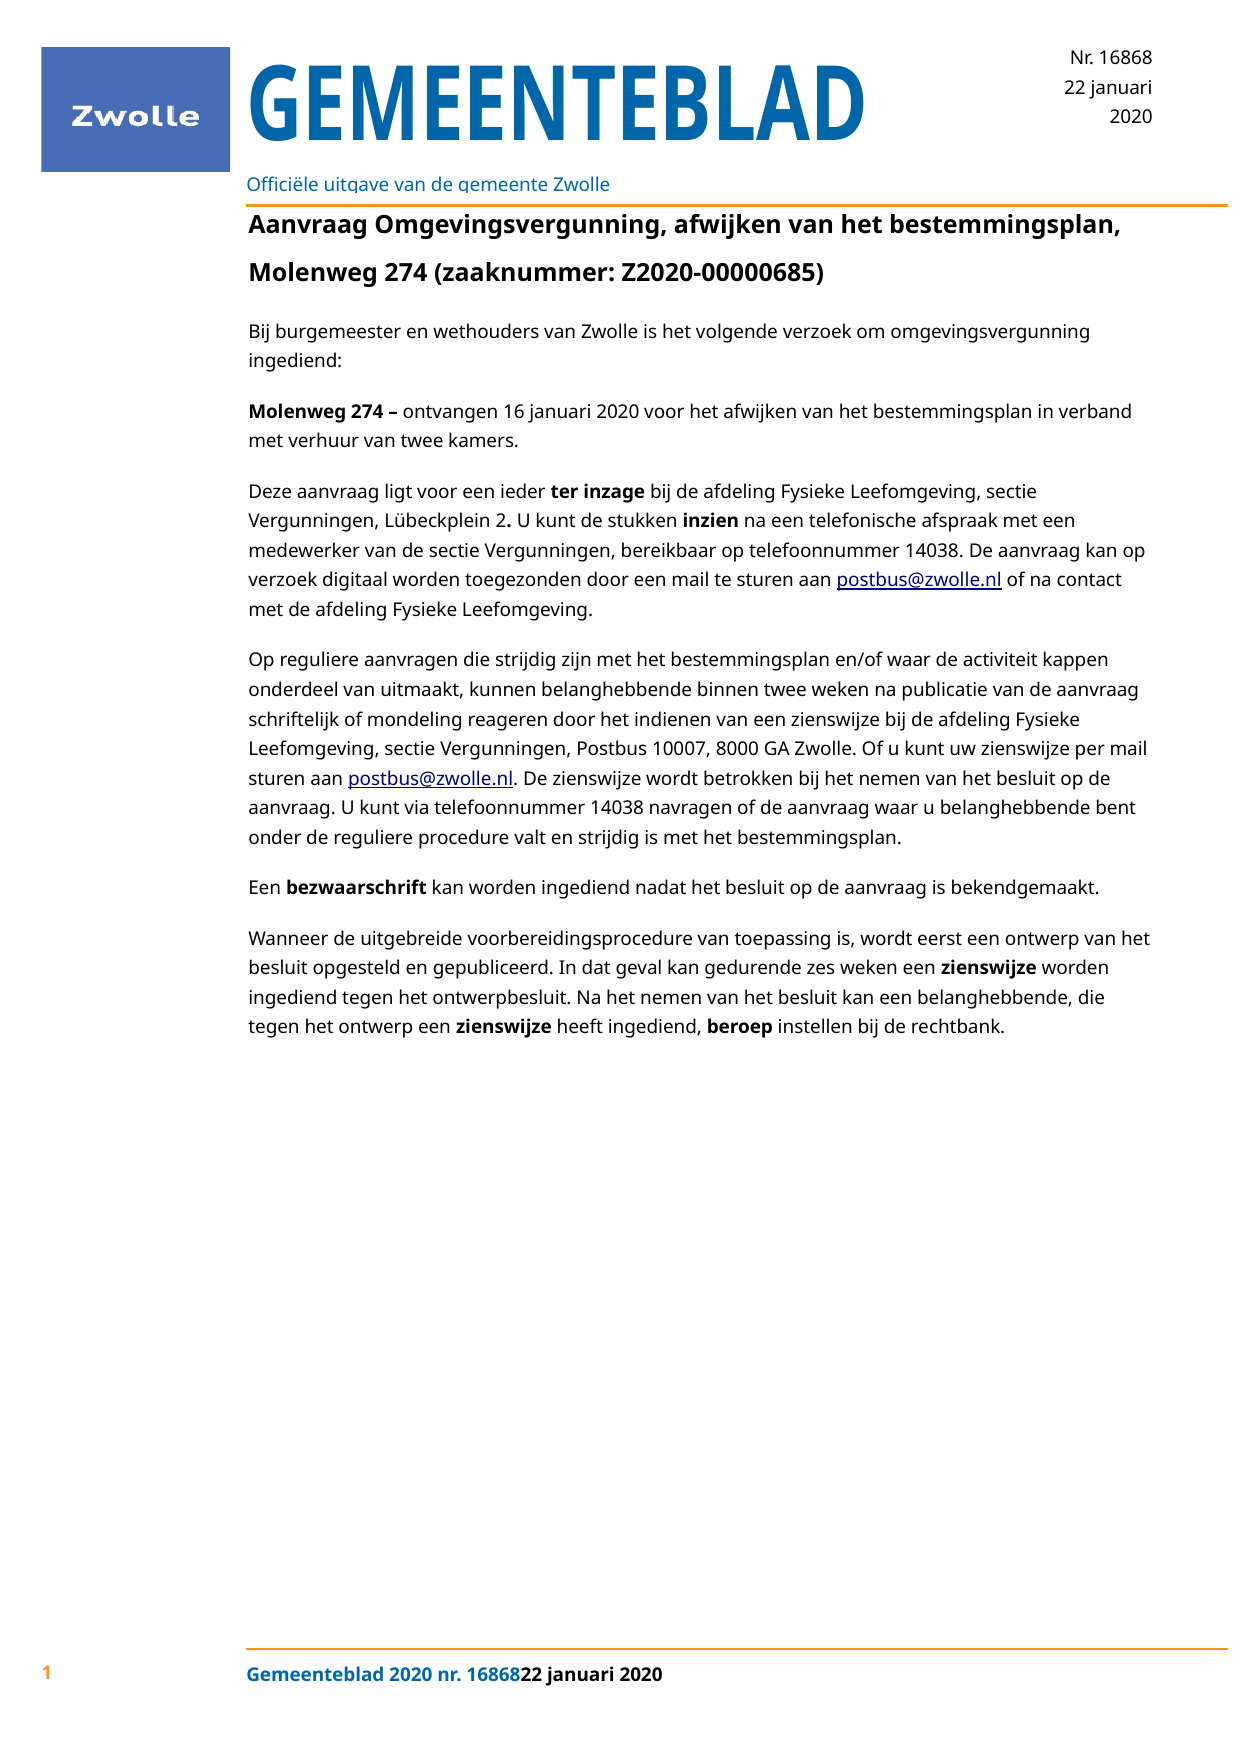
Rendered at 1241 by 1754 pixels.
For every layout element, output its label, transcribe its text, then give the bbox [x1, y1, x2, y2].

text Molenweg 274 – ontvangen 16 januari 2020 voor het afwijken van het bestemmingsplan in verband met verhuur van twee kamers. [248, 398, 1152, 453]
text Wanneer de uitgebreide voorbereidingsprocedure van toepassing is, wordt eerst een ontwerp van het besluit opgesteld en gepubliceerd. In dat geval kan gedurende zes weken een zienswijze worden ingediend tegen het ontwerpbesluit. Na het nemen van het besluit kan een belanghebbende, die tegen het ontwerp een zienswijze heeft ingediend, beroep instellen bij de rechtbank. [248, 925, 1152, 1039]
picture [41, 47, 231, 172]
text Op reguliere aanvragen die strijdig zijn met het bestemmingsplan en/of waar de activiteit kappen onderdeel van uitmaakt, kunnen belanghebbende binnen twee weken na publicatie van de aanvraag schriftelijk of mondeling reageren door het indienen van een zienswijze bij de afdeling Fysieke Leefomgeving, sectie Vergunningen, Postbus 10007, 8000 GA Zwolle. Of u kunt uw zienswijze per mail sturen aan postbus@zwolle.nl. De zienswijze wordt betrokken bij het nemen van het besluit op de aanvraag. U kunt via telefoonnummer 14038 navragen of de aanvraag waar u belanghebbende bent onder de reguliere procedure valt en strijdig is met het bestemmingsplan. [248, 647, 1152, 850]
text Deze aanvraag ligt voor een ieder ter inzage bij de afdeling Fysieke Leefomgeving, sectie Vergunningen, Lübeckplein 2. U kunt de stukken inzien na een telefonische afspraak met een medewerker van de sectie Vergunningen, bereikbaar op telefoonnummer 14038. De aanvraag kan op verzoek digitaal worden toegezonden door een mail te sturen aan postbus@zwolle.nl of na contact met de afdeling Fysieke Leefomgeving. [248, 478, 1152, 622]
text Aanvraag Omgevingsvergunning, afwijken van het bestemmingsplan, Molenweg 274 (zaaknummer: Z2020-00000685) [248, 207, 1152, 288]
text Bij burgemeester en wethouders van Zwolle is het volgende verzoek om omgevingsvergunning ingediend: [248, 318, 1152, 373]
text Een bezwaarschrift kan worden ingediend nadat het besluit op de aanvraag is bekendgemaakt. [248, 874, 1152, 900]
